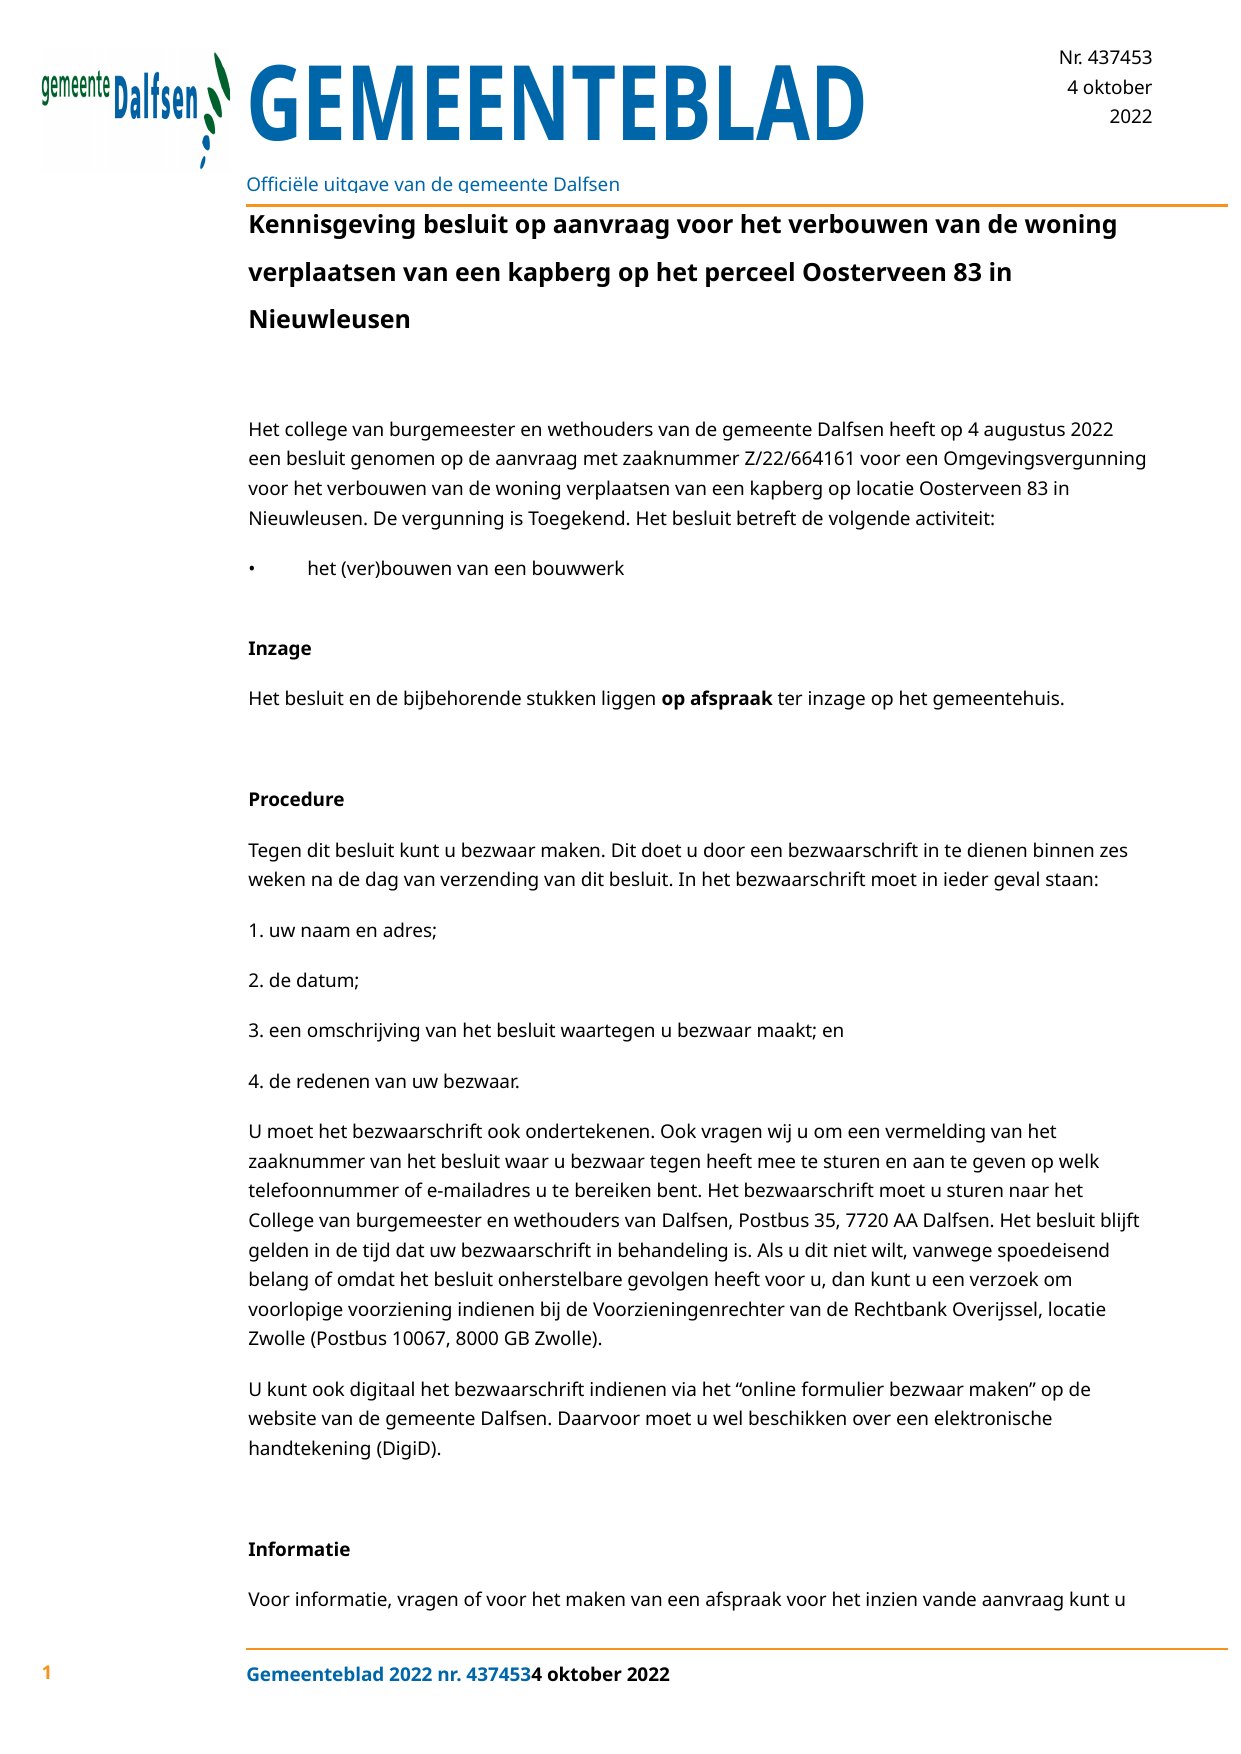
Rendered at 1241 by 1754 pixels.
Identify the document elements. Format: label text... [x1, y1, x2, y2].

text U moet het bezwaarschrift ook ondertekenen. Ook vragen wij u om een vermelding van het zaaknummer van het besluit waar u bezwaar tegen heeft mee te sturen en aan te geven op welk telefoonnummer of e-mailadres u te bereiken bent. Het bezwaarschrift moet u sturen naar het College van burgemeester en wethouders van Dalfsen, Postbus 35, 7720 AA Dalfsen. Het besluit blijft gelden in de tijd dat uw bezwaarschrift in behandeling is. Als u dit niet wilt, vanwege spoedeisend belang of omdat het besluit onherstelbare gevolgen heeft voor u, dan kunt u een verzoek om voorlopige voorziening indienen bij de Voorzieningenrechter van de Rechtbank Overijssel, locatie Zwolle (Postbus 10067, 8000 GB Zwolle). [248, 1118, 1152, 1351]
picture [41, 47, 231, 172]
text 4. de redenen van uw bezwaar. [248, 1068, 1152, 1094]
list het (ver)bouwen van een bouwwerk [248, 555, 1152, 581]
text 1. uw naam en adres; [248, 917, 1152, 942]
text Voor informatie, vragen of voor het maken van een afspraak voor het inzien vande aanvraag kunt u [248, 1586, 1152, 1612]
text Inzage [248, 635, 1152, 661]
text Het besluit en de bijbehorende stukken liggen op afspraak ter inzage op het gemeentehuis. [248, 686, 1152, 711]
text Tegen dit besluit kunt u bezwaar maken. Dit doet u door een bezwaarschrift in te dienen binnen zes weken na de dag van verzending van dit besluit. In het bezwaarschrift moet in ieder geval staan: [248, 837, 1152, 892]
text Procedure [248, 786, 1152, 812]
text 3. een omschrijving van het besluit waartegen u bezwaar maakt; en [248, 1018, 1152, 1043]
text U kunt ook digitaal het bezwaarschrift indienen via het “online formulier bezwaar maken” op de website van de gemeente Dalfsen. Daarvoor moet u wel beschikken over een elektronische handtekening (DigiD). [248, 1376, 1152, 1461]
text Het college van burgemeester en wethouders van de gemeente Dalfsen heeft op 4 augustus 2022 een besluit genomen op de aanvraag met zaaknummer Z/22/664161 voor een Omgevingsvergunning voor het verbouwen van de woning verplaatsen van een kapberg op locatie Oosterveen 83 in Nieuwleusen. De vergunning is Toegekend. Het besluit betreft de volgende activiteit: [248, 416, 1152, 530]
text Informatie [248, 1536, 1152, 1562]
text 2. de datum; [248, 967, 1152, 993]
text Kennisgeving besluit op aanvraag voor het verbouwen van de woning verplaatsen van een kapberg op het perceel Oosterveen 83 in Nieuwleusen [248, 207, 1152, 336]
